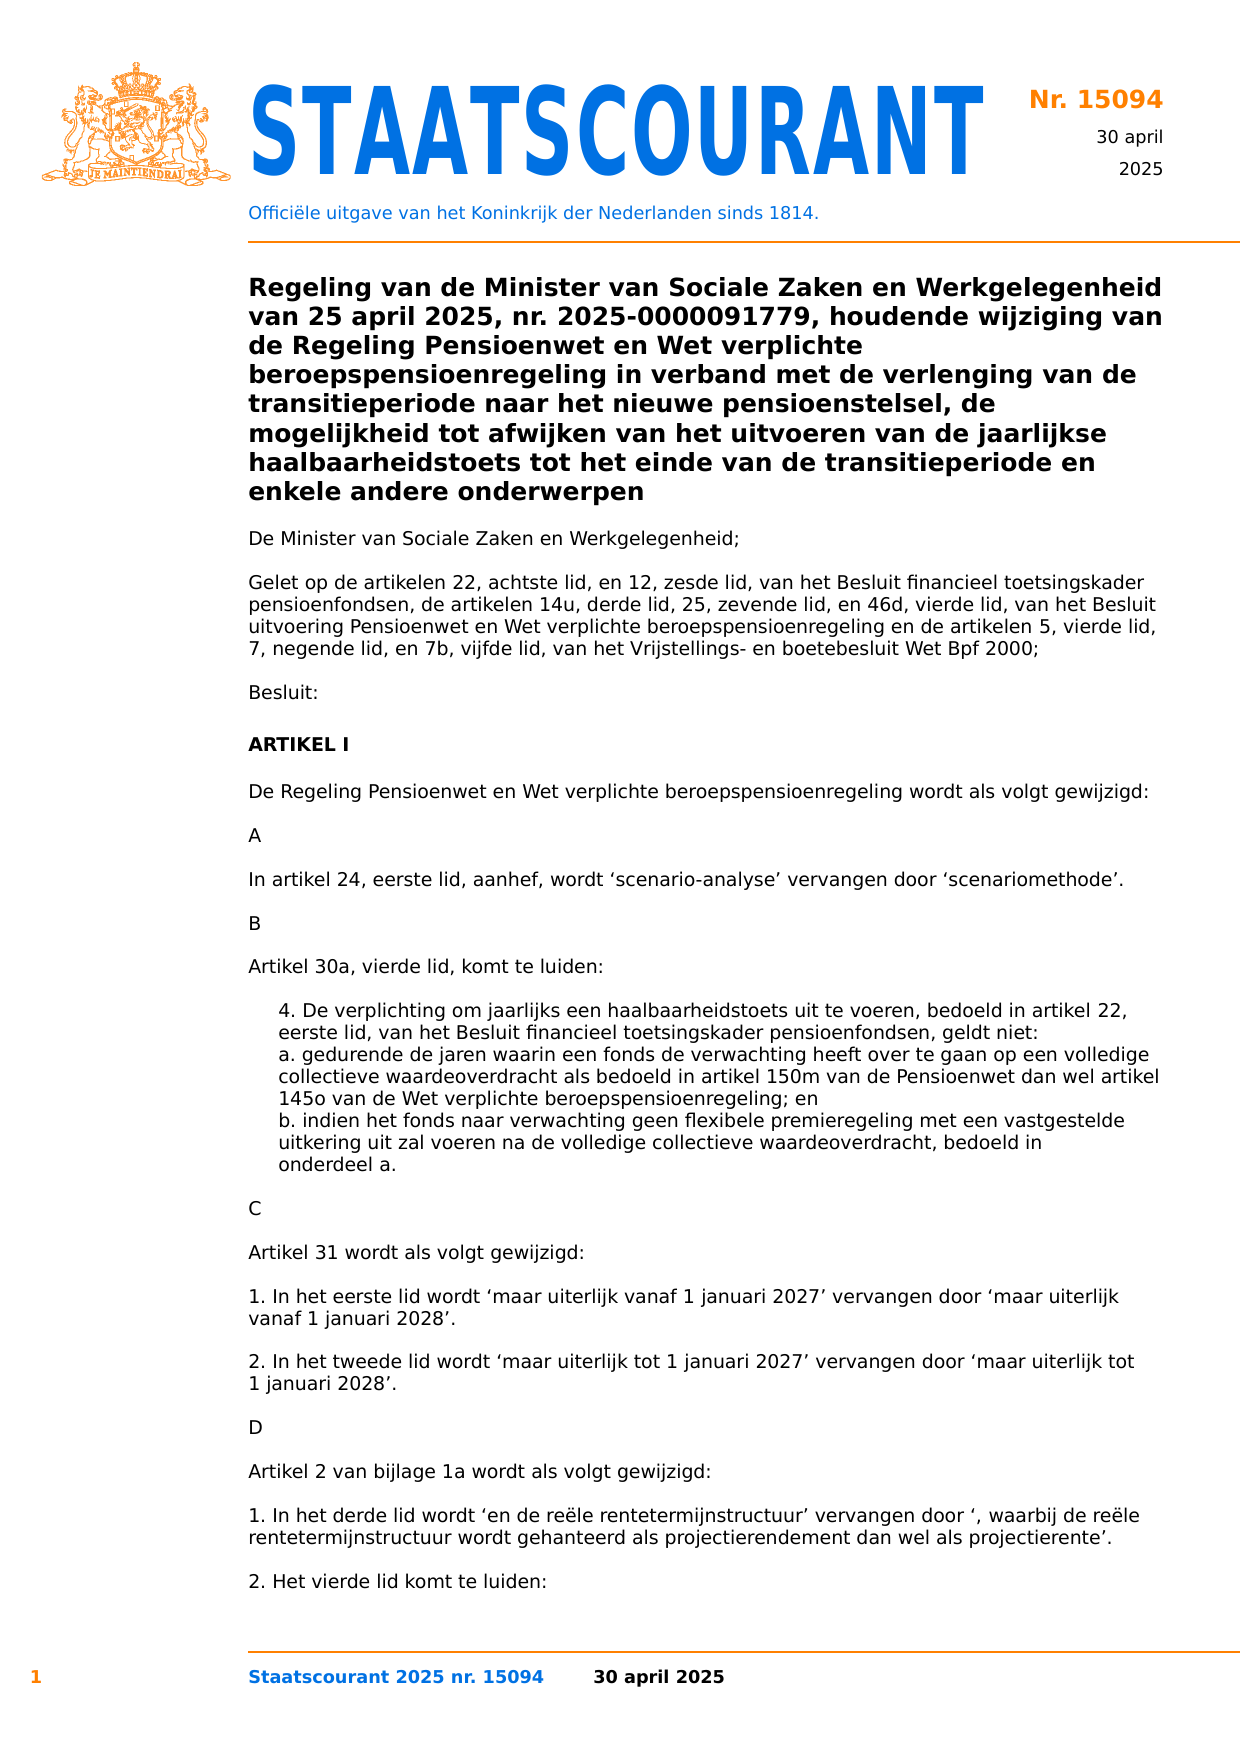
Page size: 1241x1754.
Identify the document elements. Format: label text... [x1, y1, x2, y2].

text Artikel 2 van bijlage 1a wordt als volgt gewijzigd: [248, 1461, 1163, 1483]
picture [41, 62, 231, 186]
text B [248, 912, 1163, 934]
text D [248, 1417, 1163, 1439]
text Gelet op de artikelen 22, achtste lid, en 12, zesde lid, van het Besluit financieel toetsingskader pensioenfondsen, de artikelen 14u, derde lid, 25, zevende lid, en 46d, vierde lid, van het Besluit uitvoering Pensioenwet en Wet verplichte beroepspensioenregeling en de artikelen 5, vierde lid, 7, negende lid, en 7b, vijfde lid, van het Vrijstellings- en boetebesluit Wet Bpf 2000; [248, 572, 1163, 660]
text 2. In het tweede lid wordt ‘maar uiterlijk tot 1 januari 2027’ vervangen door ‘maar uiterlijk tot 1 januari 2028’. [248, 1351, 1163, 1395]
text In artikel 24, eerste lid, aanhef, wordt ‘scenario-analyse’ vervangen door ‘scenariomethode’. [248, 868, 1163, 891]
text C [248, 1198, 1163, 1220]
text b. indien het fonds naar verwachting geen flexibele premieregeling met een vastgestelde uitkering uit zal voeren na de volledige collectieve waardeoverdracht, bedoeld in onderdeel a. [278, 1110, 1163, 1176]
table_header Nr. 15094 [998, 62, 1240, 121]
table_cell 30 april [998, 121, 1240, 153]
text De Minister van Sociale Zaken en Werkgelegenheid; [248, 528, 1163, 550]
table_header [25, 62, 248, 241]
subtitle Regeling van de Minister van Sociale Zaken en Werkgelegenheid van 25 april 2025, nr. 2025-0000091779, houdende wijziging van de Regeling Pensioenwet en Wet verplichte beroepspensioenregeling in verband met de verlenging van de transitieperiode naar het nieuwe pensioenstelsel, de mogelijkheid tot afwijken van het uitvoeren van de jaarlijkse haalbaarheidstoets tot het einde van de transitieperiode en enkele andere onderwerpen [248, 273, 1163, 506]
table_cell Officiële uitgave van het Koninkrijk der Nederlanden sinds 1814. [248, 203, 1240, 241]
subtitle ARTIKEL I [248, 734, 1163, 756]
text Artikel 31 wordt als volgt gewijzigd: [248, 1242, 1163, 1264]
text A [248, 825, 1163, 847]
table_header STAATSCOURANT [248, 62, 998, 203]
text Besluit: [248, 682, 1163, 704]
text Artikel 30a, vierde lid, komt te luiden: [248, 956, 1163, 978]
text De Regeling Pensioenwet en Wet verplichte beroepspensioenregeling wordt als volgt gewijzigd: [248, 781, 1163, 803]
table_cell 2025 [998, 153, 1240, 203]
text 4. De verplichting om jaarlijks een haalbaarheidstoets uit te voeren, bedoeld in artikel 22, eerste lid, van het Besluit financieel toetsingskader pensioenfondsen, geldt niet: [278, 1000, 1163, 1044]
text 2. Het vierde lid komt te luiden: [248, 1571, 1163, 1593]
text 1. In het derde lid wordt ‘en de reële rentetermijnstructuur’ vervangen door ‘, waarbij de reële rentetermijnstructuur wordt gehanteerd als projectierendement dan wel als projectierente’. [248, 1505, 1163, 1549]
text 1. In het eerste lid wordt ‘maar uiterlijk vanaf 1 januari 2027’ vervangen door ‘maar uiterlijk vanaf 1 januari 2028’. [248, 1286, 1163, 1329]
text a. gedurende de jaren waarin een fonds de verwachting heeft over te gaan op een volledige collectieve waardeoverdracht als bedoeld in artikel 150m van de Pensioenwet dan wel artikel 145o van de Wet verplichte beroepspensioenregeling; en [278, 1044, 1163, 1110]
